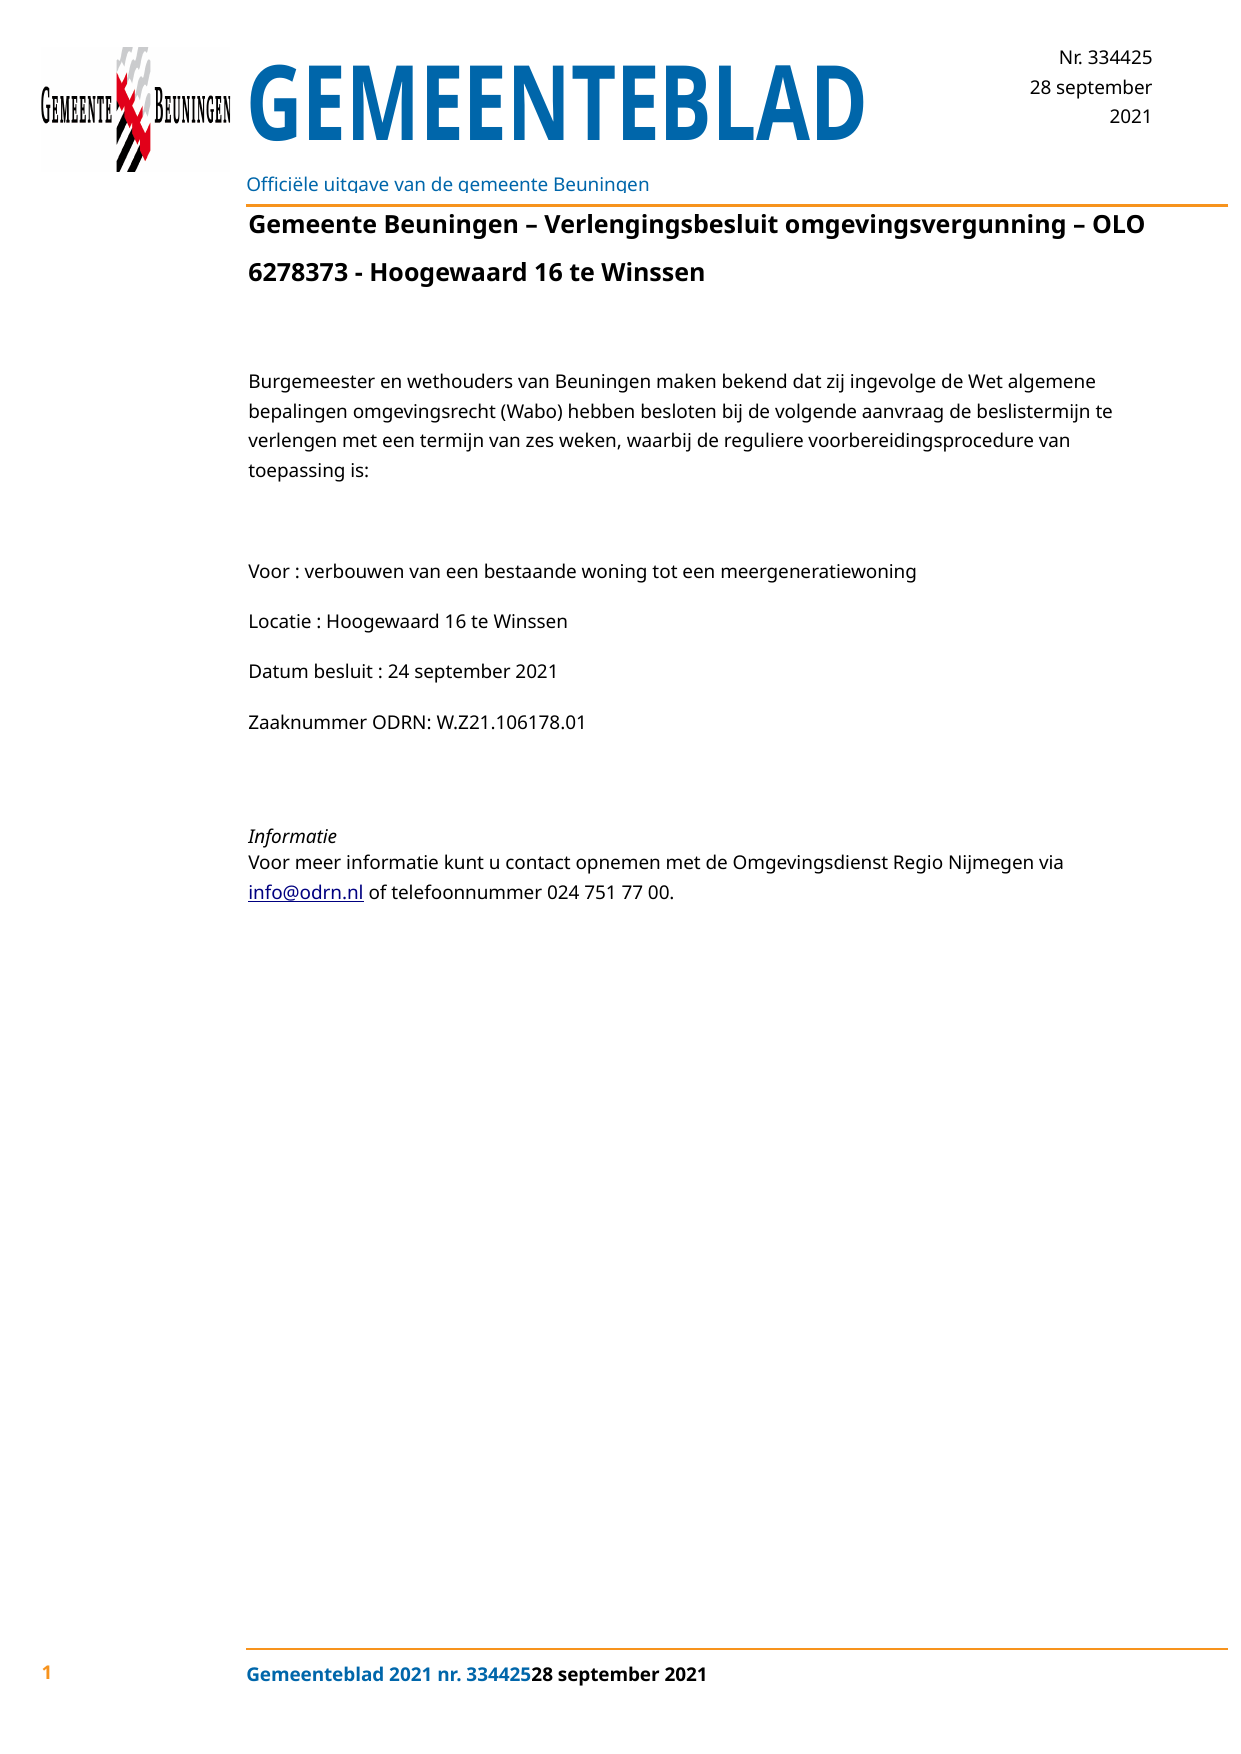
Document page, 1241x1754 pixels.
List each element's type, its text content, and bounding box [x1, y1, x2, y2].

text Informatie [248, 823, 1152, 849]
text Datum besluit : 24 september 2021 [248, 659, 1152, 684]
text Voor meer informatie kunt u contact opnemen met de Omgevingsdienst Regio Nijmegen via info@odrn.nl of telefoonnummer 024 751 77 00. [248, 849, 1152, 904]
picture [41, 47, 231, 172]
text Gemeente Beuningen – Verlengingsbesluit omgevingsvergunning – OLO 6278373 - Hoogewaard 16 te Winssen [248, 207, 1152, 288]
text Voor : verbouwen van een bestaande woning tot een meergeneratiewoning [248, 558, 1152, 584]
text Burgemeester en wethouders van Beuningen maken bekend dat zij ingevolge de Wet algemene bepalingen omgevingsrecht (Wabo) hebben besloten bij de volgende aanvraag de beslistermijn te verlengen met een termijn van zes weken, waarbij de reguliere voorbereidingsprocedure van toepassing is: [248, 368, 1152, 483]
text Locatie : Hoogewaard 16 te Winssen [248, 608, 1152, 634]
text Zaaknummer ODRN: W.Z21.106178.01 [248, 709, 1152, 735]
